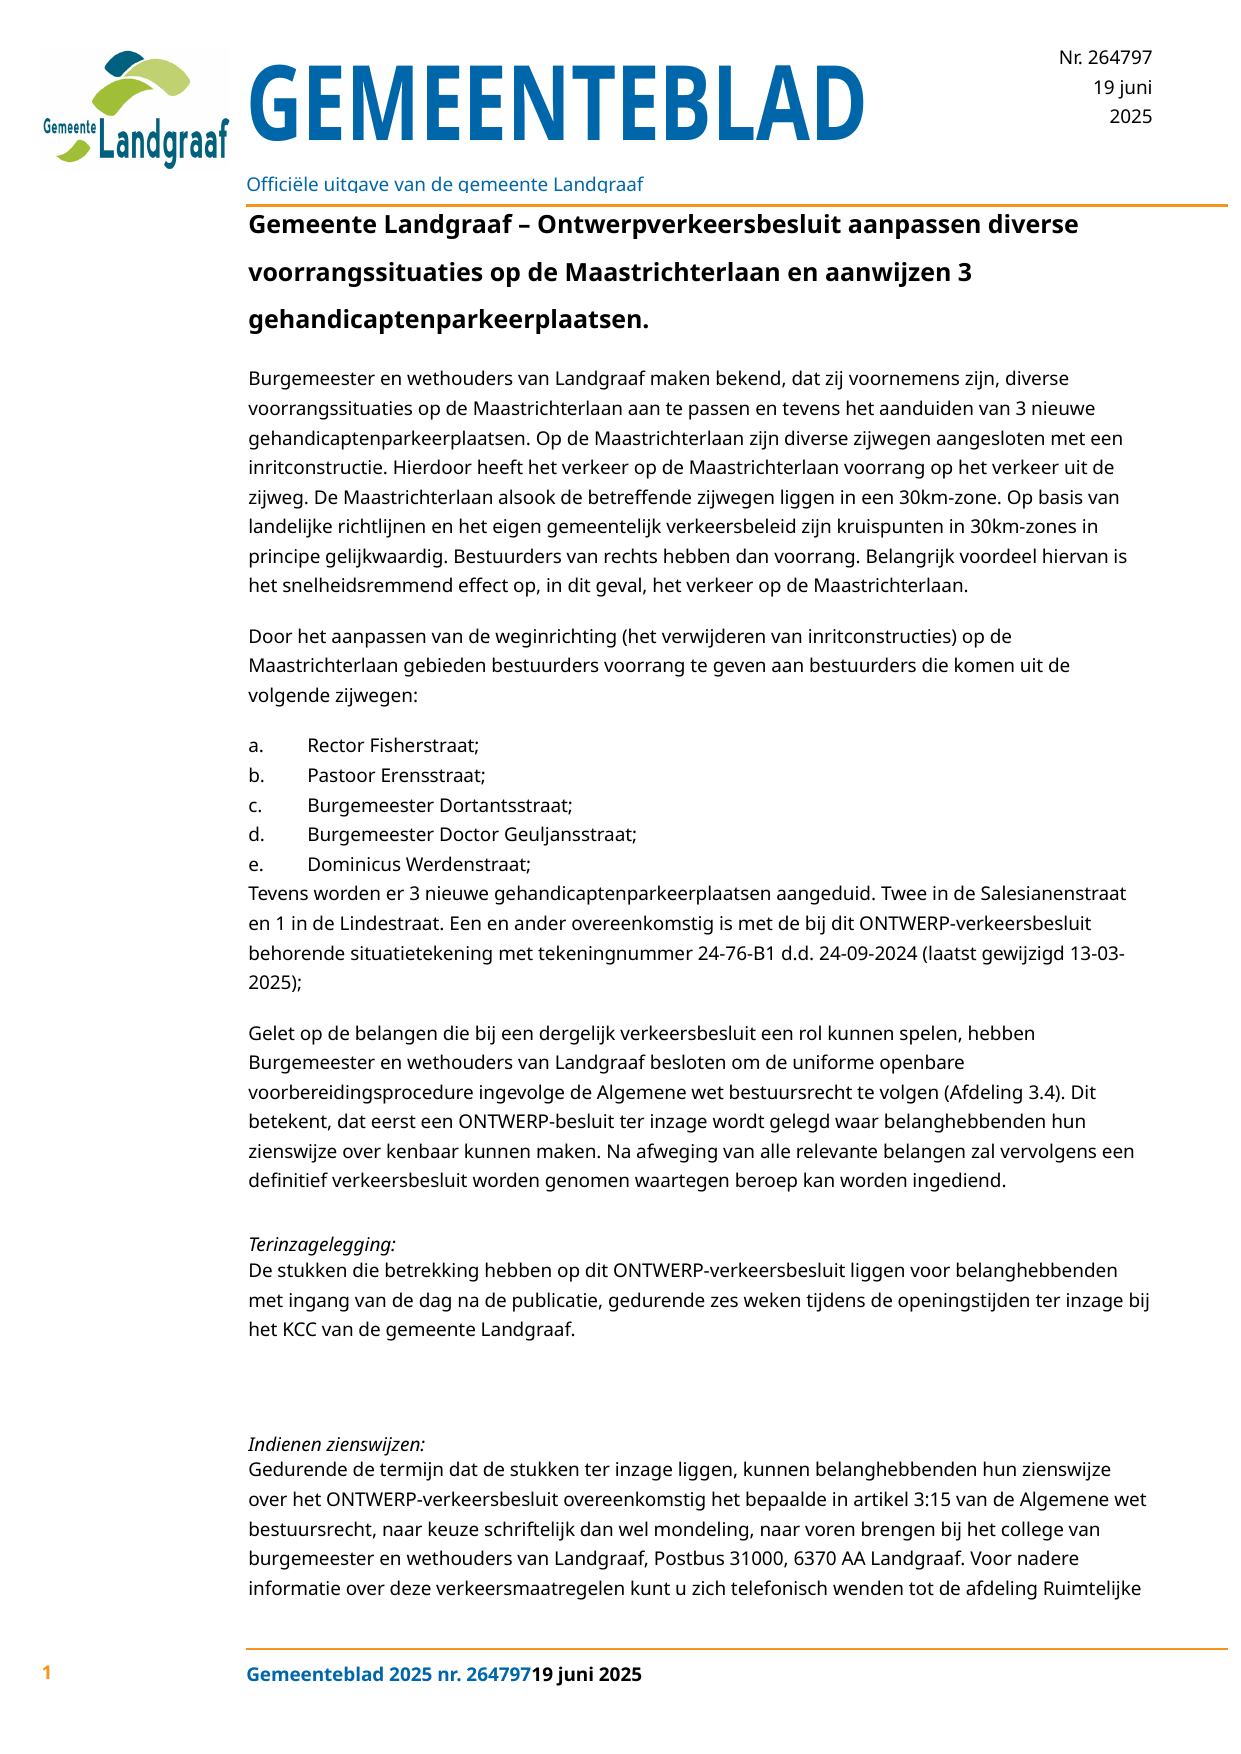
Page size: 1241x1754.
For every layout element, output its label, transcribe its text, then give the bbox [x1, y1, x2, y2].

text Gelet op de belangen die bij een dergelijk verkeersbesluit een rol kunnen spelen, hebben Burgemeester en wethouders van Landgraaf besloten om de uniforme openbare voorbereidingsprocedure ingevolge de Algemene wet bestuursrecht te volgen (Afdeling 3.4). Dit betekent, dat eerst een ONTWERP-besluit ter inzage wordt gelegd waar belanghebbenden hun zienswijze over kenbaar kunnen maken. Na afweging van alle relevante belangen zal vervolgens een definitief verkeersbesluit worden genomen waartegen beroep kan worden ingediend. [248, 1020, 1152, 1193]
text Terinzagelegging: [248, 1232, 1152, 1257]
text Tevens worden er 3 nieuwe gehandicaptenparkeerplaatsen aangeduid. Twee in de Salesianenstraat en 1 in de Lindestraat. Een en ander overeenkomstig is met de bij dit ONTWERP-verkeersbesluit behorende situatietekening met tekeningnummer 24-76-B1 d.d. 24-09-2024 (laatst gewijzigd 13-03-2025); [248, 881, 1152, 995]
text Door het aanpassen van de weginrichting (het verwijderen van inritconstructies) op de Maastrichterlaan gebieden bestuurders voorrang te geven aan bestuurders die komen uit de volgende zijwegen: [248, 623, 1152, 708]
list Pastoor Erensstraat; [248, 762, 1152, 788]
text Indienen zienswijzen: [248, 1431, 1152, 1457]
list Rector Fisherstraat; [248, 733, 1152, 758]
list Burgemeester Dortantsstraat; [248, 792, 1152, 817]
text De stukken die betrekking hebben op dit ONTWERP-verkeersbesluit liggen voor belanghebbenden met ingang van de dag na de publicatie, gedurende zes weken tijdens de openingstijden ter inzage bij het KCC van de gemeente Landgraaf. [248, 1257, 1152, 1342]
list Dominicus Werdenstraat; [248, 851, 1152, 877]
picture [41, 47, 231, 172]
text Gemeente Landgraaf – Ontwerpverkeersbesluit aanpassen diverse voorrangssituaties op de Maastrichterlaan en aanwijzen 3 gehandicaptenparkeerplaatsen. [248, 207, 1152, 336]
list Burgemeester Doctor Geuljansstraat; [248, 821, 1152, 847]
text Burgemeester en wethouders van Landgraaf maken bekend, dat zij voornemens zijn, diverse voorrangssituaties op de Maastrichterlaan aan te passen en tevens het aanduiden van 3 nieuwe gehandicaptenparkeerplaatsen. Op de Maastrichterlaan zijn diverse zijwegen aangesloten met een inritconstructie. Hierdoor heeft het verkeer op de Maastrichterlaan voorrang op het verkeer uit de zijweg. De Maastrichterlaan alsook de betreffende zijwegen liggen in een 30km-zone. Op basis van landelijke richtlijnen en het eigen gemeentelijk verkeersbeleid zijn kruispunten in 30km-zones in principe gelijkwaardig. Bestuurders van rechts hebben dan voorrang. Belangrijk voordeel hiervan is het snelheidsremmend effect op, in dit geval, het verkeer op de Maastrichterlaan. [248, 366, 1152, 598]
text Gedurende de termijn dat de stukken ter inzage liggen, kunnen belanghebbenden hun zienswijze over het ONTWERP-verkeersbesluit overeenkomstig het bepaalde in artikel 3:15 van de Algemene wet bestuursrecht, naar keuze schriftelijk dan wel mondeling, naar voren brengen bij het college van burgemeester en wethouders van Landgraaf, Postbus 31000, 6370 AA Landgraaf. Voor nadere informatie over deze verkeersmaatregelen kunt u zich telefonisch wenden tot de afdeling Ruimtelijke [248, 1457, 1152, 1601]
